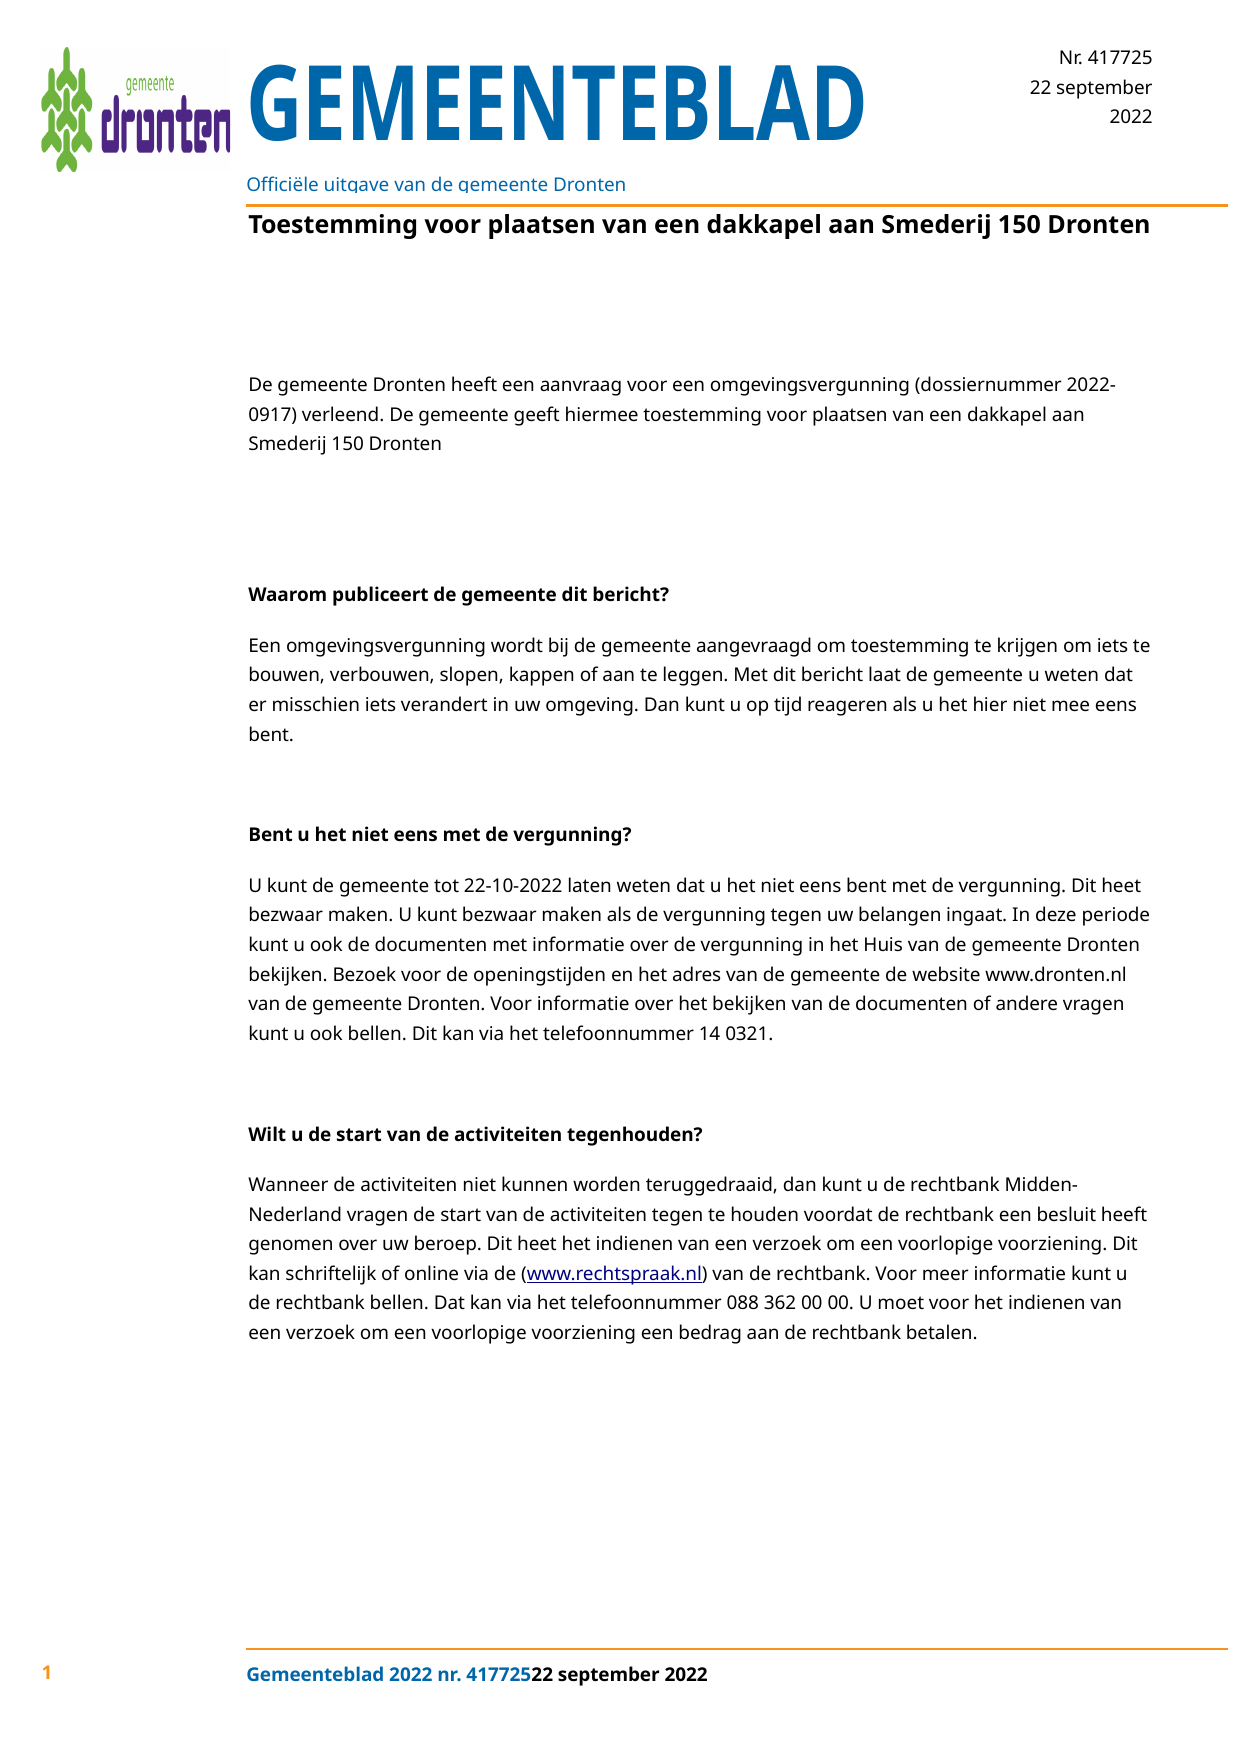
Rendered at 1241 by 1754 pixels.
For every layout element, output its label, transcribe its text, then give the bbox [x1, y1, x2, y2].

text Waarom publiceert de gemeente dit bericht? [248, 582, 1152, 607]
text Een omgevingsvergunning wordt bij de gemeente aangevraagd om toestemming te krijgen om iets te bouwen, verbouwen, slopen, kappen of aan te leggen. Met dit bericht laat de gemeente u weten dat er misschien iets verandert in uw omgeving. Dan kunt u op tijd reageren als u het hier niet mee eens bent. [248, 632, 1152, 746]
text Toestemming voor plaatsen van een dakkapel aan Smederij 150 Dronten [248, 207, 1152, 241]
text De gemeente Dronten heeft een aanvraag voor een omgevingsvergunning (dossiernummer 2022-0917) verleend. De gemeente geeft hiermee toestemming voor plaatsen van een dakkapel aan Smederij 150 Dronten [248, 371, 1152, 456]
picture [41, 47, 231, 172]
text U kunt de gemeente tot 22-10-2022 laten weten dat u het niet eens bent met de vergunning. Dit heet bezwaar maken. U kunt bezwaar maken als de vergunning tegen uw belangen ingaat. In deze periode kunt u ook de documenten met informatie over de vergunning in het Huis van de gemeente Dronten bekijken. Bezoek voor de openingstijden en het adres van de gemeente de website www.dronten.nl van de gemeente Dronten. Voor informatie over het bekijken van de documenten of andere vragen kunt u ook bellen. Dit kan via het telefoonnummer 14 0321. [248, 872, 1152, 1046]
text Wanneer de activiteiten niet kunnen worden teruggedraaid, dan kunt u de rechtbank Midden-Nederland vragen de start van de activiteiten tegen te houden voordat de rechtbank een besluit heeft genomen over uw beroep. Dit heet het indienen van een verzoek om een voorlopige voorziening. Dit kan schriftelijk of online via de (www.rechtspraak.nl) van de rechtbank. Voor meer informatie kunt u de rechtbank bellen. Dat kan via het telefoonnummer 088 362 00 00. U moet voor het indienen van een verzoek om een voorlopige voorziening een bedrag aan de rechtbank betalen. [248, 1171, 1152, 1345]
text Bent u het niet eens met de vergunning? [248, 822, 1152, 847]
text Wilt u de start van de activiteiten tegenhouden? [248, 1121, 1152, 1146]
